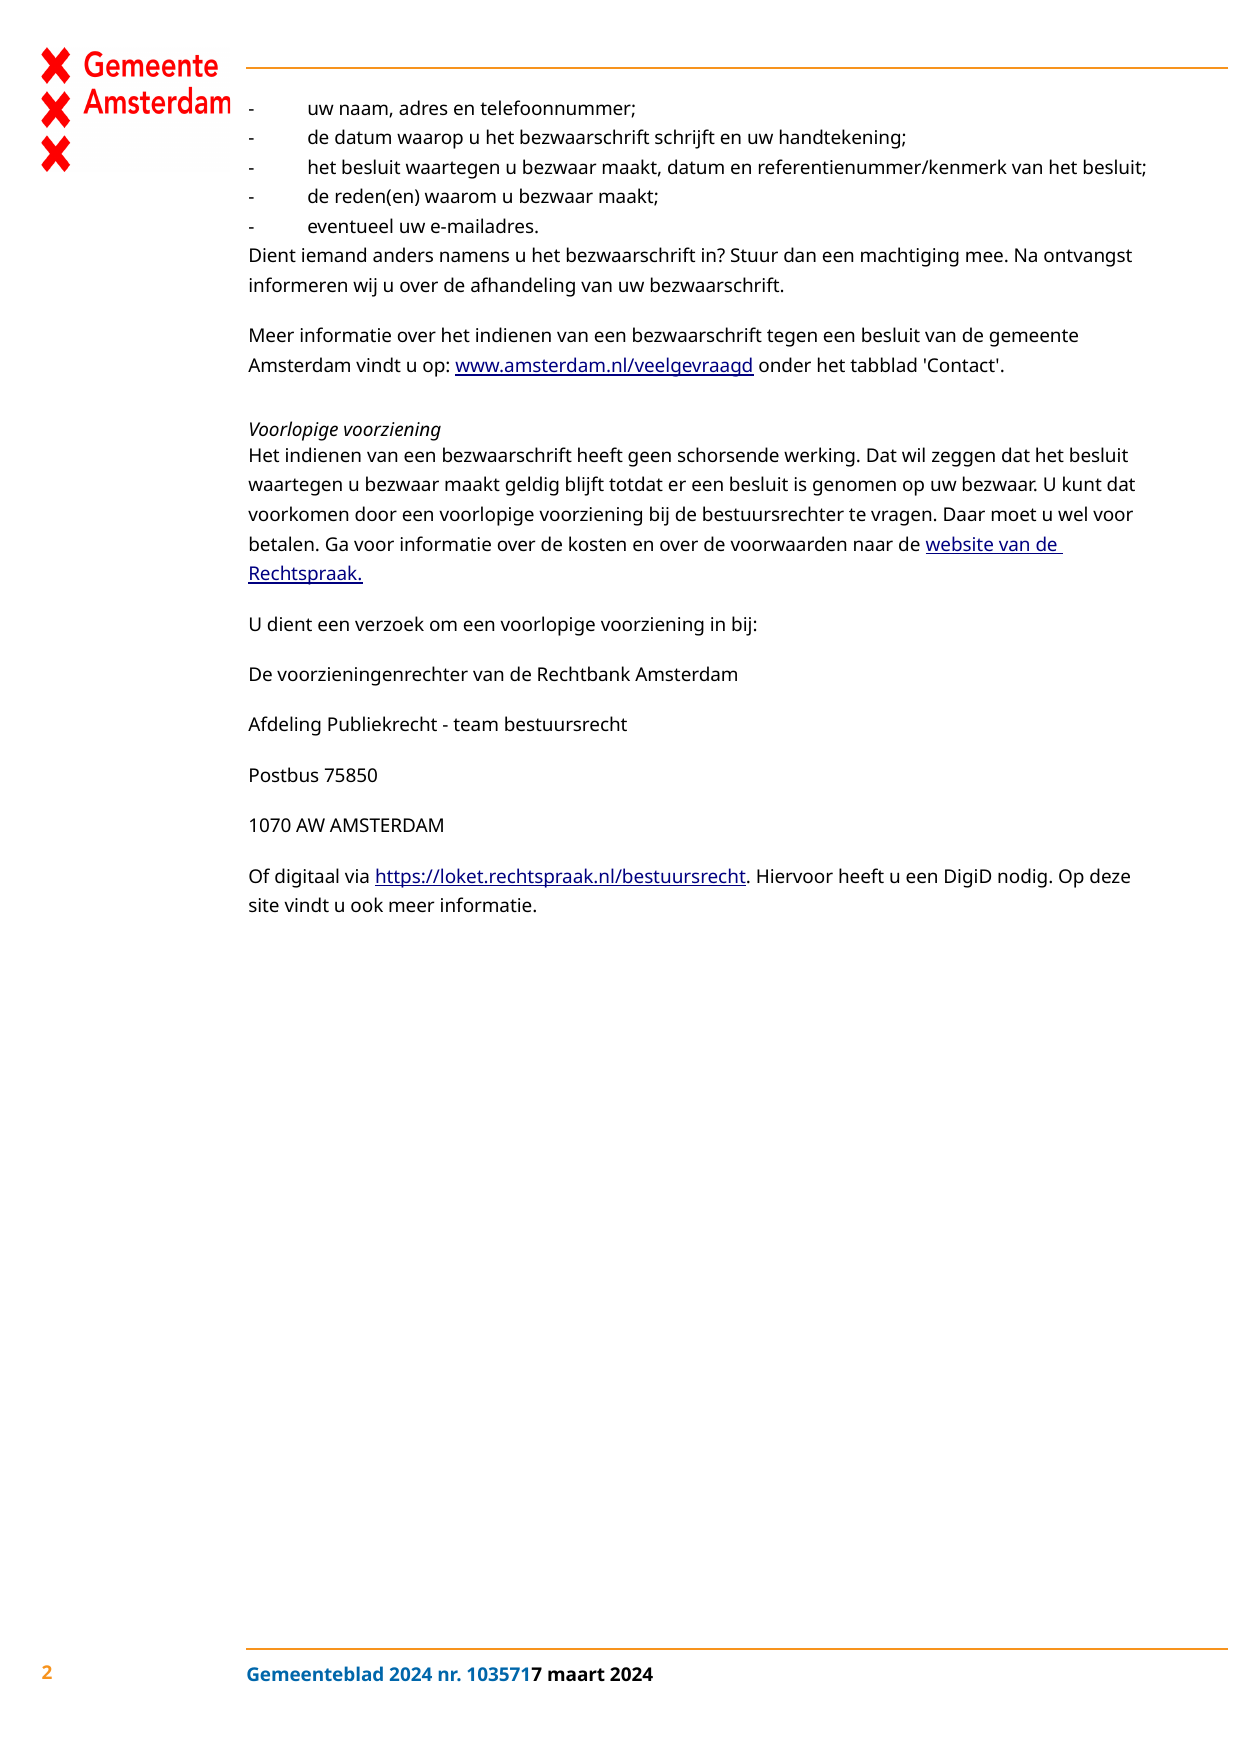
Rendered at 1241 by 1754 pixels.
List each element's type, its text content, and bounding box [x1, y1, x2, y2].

list het besluit waartegen u bezwaar maakt, datum en referentienummer/kenmerk van het besluit; [248, 154, 1152, 180]
text Postbus 75850 [248, 762, 1152, 788]
text Afdeling Publiekrecht - team bestuursrecht [248, 712, 1152, 737]
text De voorzieningenrechter van de Rechtbank Amsterdam [248, 661, 1152, 687]
text Voorlopige voorziening [248, 416, 1152, 442]
text Of digitaal via https://loket.rechtspraak.nl/bestuursrecht. Hiervoor heeft u een DigiD nodig. Op deze site vindt u ook meer informatie. [248, 863, 1152, 918]
text Het indienen van een bezwaarschrift heeft geen schorsende werking. Dat wil zeggen dat het besluit waartegen u bezwaar maakt geldig blijft totdat er een besluit is genomen op uw bezwaar. U kunt dat voorkomen door een voorlopige voorziening bij de bestuursrechter te vragen. Daar moet u wel voor betalen. Ga voor informatie over de kosten en over de voorwaarden naar de website van de Rechtspraak. [248, 442, 1152, 586]
picture [41, 47, 231, 172]
list uw naam, adres en telefoonnummer; [248, 95, 1152, 121]
list eventueel uw e-mailadres. [248, 213, 1152, 239]
list de datum waarop u het bezwaarschrift schrijft en uw handtekening; [248, 124, 1152, 150]
text Meer informatie over het indienen van een bezwaarschrift tegen een besluit van de gemeente Amsterdam vindt u op: www.amsterdam.nl/veelgevraagd onder het tabblad 'Contact'. [248, 323, 1152, 378]
text 1070 AW AMSTERDAM [248, 812, 1152, 838]
text Dient iemand anders namens u het bezwaarschrift in? Stuur dan een machtiging mee. Na ontvangst informeren wij u over de afhandeling van uw bezwaarschrift. [248, 243, 1152, 298]
text U dient een verzoek om een voorlopige voorziening in bij: [248, 611, 1152, 636]
list de reden(en) waarom u bezwaar maakt; [248, 183, 1152, 209]
